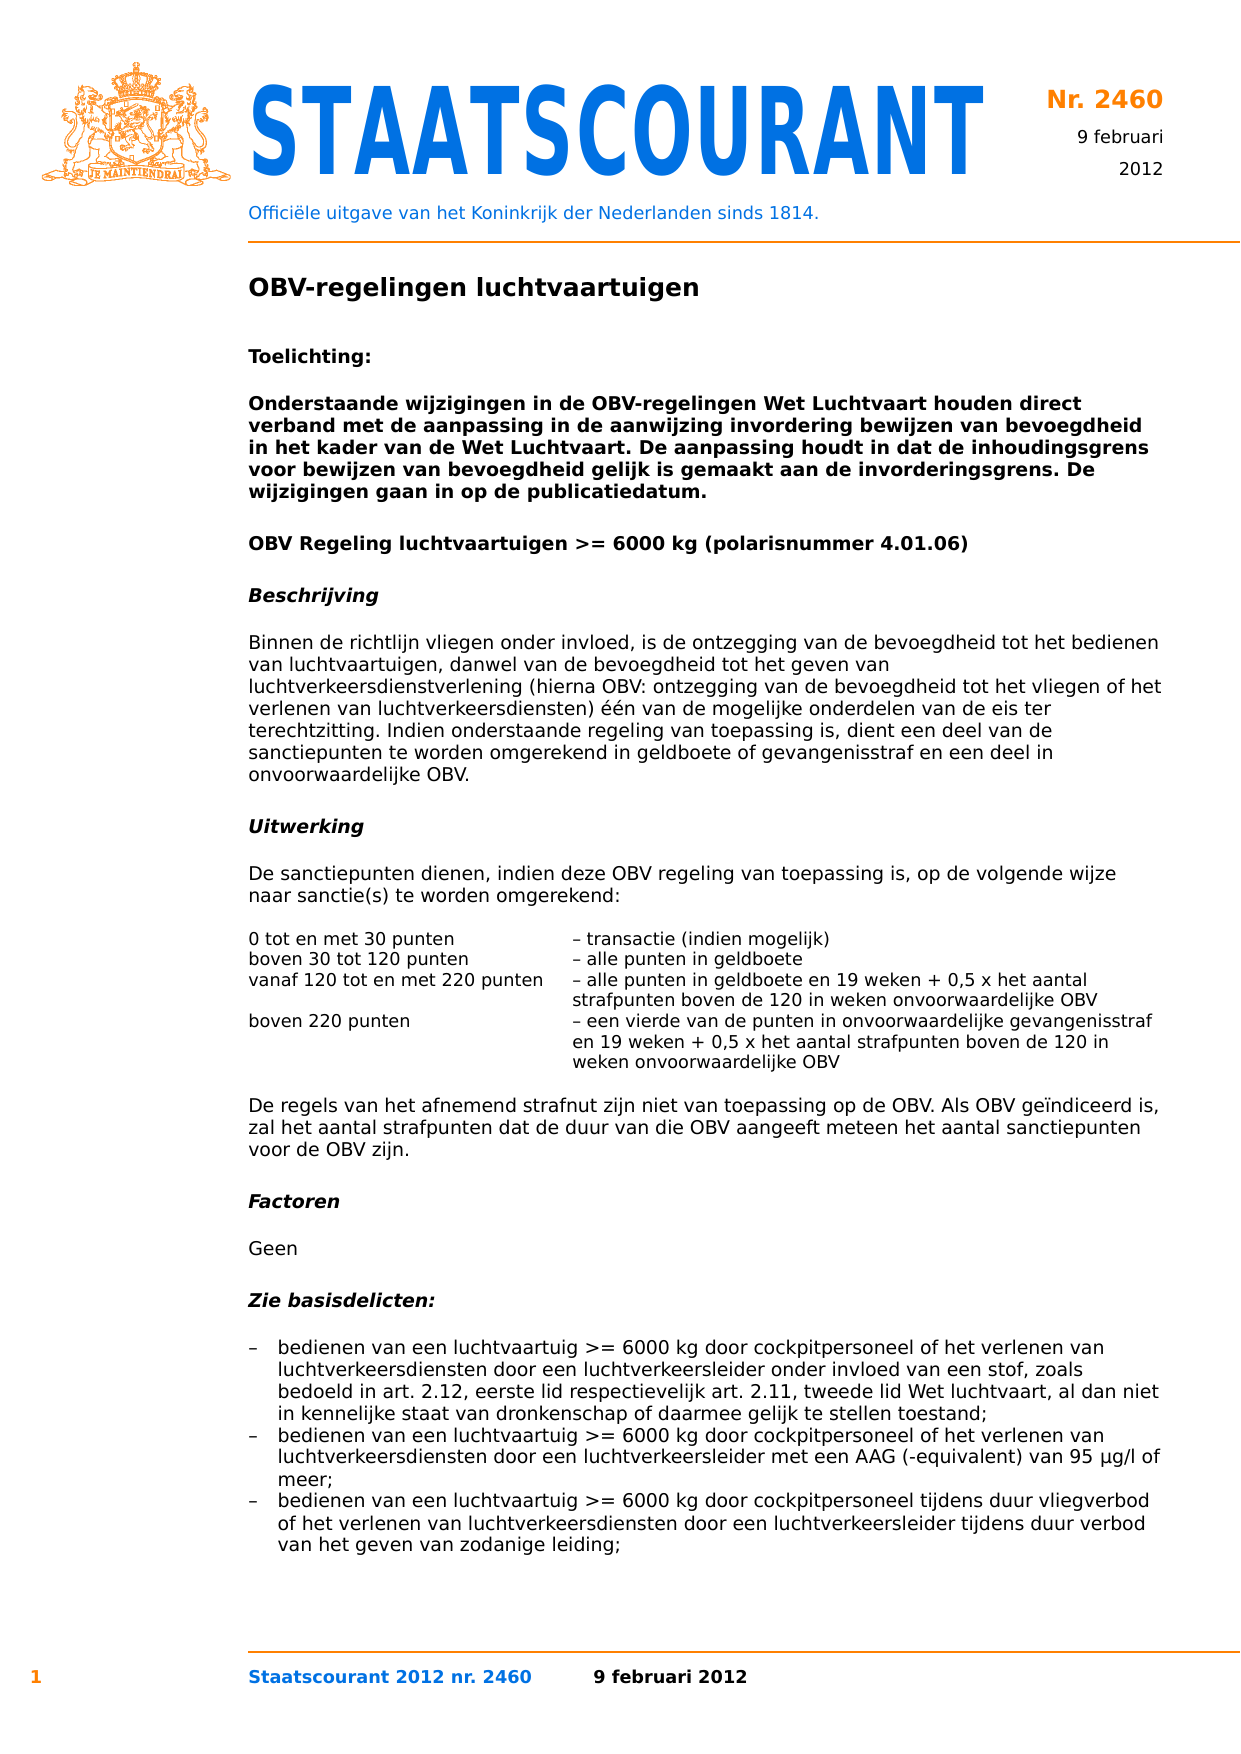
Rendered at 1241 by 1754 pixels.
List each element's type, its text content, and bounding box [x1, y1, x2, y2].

table_header STAATSCOURANT [248, 62, 998, 203]
table_cell Officiële uitgave van het Koninkrijk der Nederlanden sinds 1814. [248, 203, 1240, 241]
table_cell boven 30 tot 120 punten [248, 949, 566, 970]
subtitle Uitwerking [248, 816, 1163, 838]
table_cell boven 220 punten [248, 1011, 566, 1073]
table_header Nr. 2460 [998, 62, 1240, 121]
text De sanctiepunten dienen, indien deze OBV regeling van toepassing is, op de volgende wijze naar sanctie(s) te worden omgerekend: [248, 863, 1163, 907]
table_cell 9 februari [998, 121, 1240, 153]
picture [41, 62, 231, 186]
text Onderstaande wijzigingen in de OBV-regelingen Wet Luchtvaart houden direct verband met de aanpassing in de aanwijzing invordering bewijzen van bevoegdheid in het kader van de Wet Luchtvaart. De aanpassing houdt in dat de inhoudingsgrens voor bewijzen van bevoegdheid gelijk is gemaakt aan de invorderingsgrens. De wijzigingen gaan in op de publicatiedatum. [248, 393, 1163, 503]
table_cell – alle punten in geldboete [566, 949, 1163, 970]
table_header [25, 62, 248, 241]
subtitle Factoren [248, 1191, 1163, 1213]
table_cell 2012 [998, 153, 1240, 203]
table_cell vanaf 120 tot en met 220 punten [248, 970, 566, 1011]
subtitle OBV-regelingen luchtvaartuigen [248, 273, 1163, 302]
text – bedienen van een luchtvaartuig >= 6000 kg door cockpitpersoneel tijdens duur vliegverbod of het verlenen van luchtverkeersdiensten door een luchtverkeersleider tijdens duur verbod van het geven van zodanige leiding; [248, 1490, 1163, 1556]
table_cell – alle punten in geldboete en 19 weken + 0,5 x het aantal strafpunten boven de 120 in weken onvoorwaardelijke OBV [566, 970, 1163, 1011]
subtitle Beschrijving [248, 585, 1163, 607]
subtitle Zie basisdelicten: [248, 1289, 1163, 1312]
table_header 0 tot en met 30 punten [248, 929, 566, 949]
table_cell – een vierde van de punten in onvoorwaardelijke gevangenisstraf en 19 weken + 0,5 x het aantal strafpunten boven de 120 in weken onvoorwaardelijke OBV [566, 1011, 1163, 1073]
text Binnen de richtlijn vliegen onder invloed, is de ontzegging van de bevoegdheid tot het bedienen van luchtvaartuigen, danwel van de bevoegdheid tot het geven van luchtverkeersdienstverlening (hierna OBV: ontzegging van de bevoegdheid tot het vliegen of het verlenen van luchtverkeersdiensten) één van de mogelijke onderdelen van de eis ter terechtzitting. Indien onderstaande regeling van toepassing is, dient een deel van de sanctiepunten te worden omgerekend in geldboete of gevangenisstraf en een deel in onvoorwaardelijke OBV. [248, 632, 1163, 786]
subtitle OBV Regeling luchtvaartuigen >= 6000 kg (polarisnummer 4.01.06) [248, 533, 1163, 555]
text – bedienen van een luchtvaartuig >= 6000 kg door cockpitpersoneel of het verlenen van luchtverkeersdiensten door een luchtverkeersleider met een AAG (-equivalent) van 95 µg/l of meer; [248, 1424, 1163, 1490]
text – bedienen van een luchtvaartuig >= 6000 kg door cockpitpersoneel of het verlenen van luchtverkeersdiensten door een luchtverkeersleider onder invloed van een stof, zoals bedoeld in art. 2.12, eerste lid respectievelijk art. 2.11, tweede lid Wet luchtvaart, al dan niet in kennelijke staat van dronkenschap of daarmee gelijk te stellen toestand; [248, 1337, 1163, 1424]
text Geen [248, 1238, 1163, 1259]
table_header – transactie (indien mogelijk) [566, 929, 1163, 949]
text De regels van het afnemend strafnut zijn niet van toepassing op de OBV. Als OBV geïndiceerd is, zal het aantal strafpunten dat de duur van die OBV aangeeft meteen het aantal sanctiepunten voor de OBV zijn. [248, 1095, 1163, 1161]
subtitle Toelichting: [248, 346, 1163, 368]
